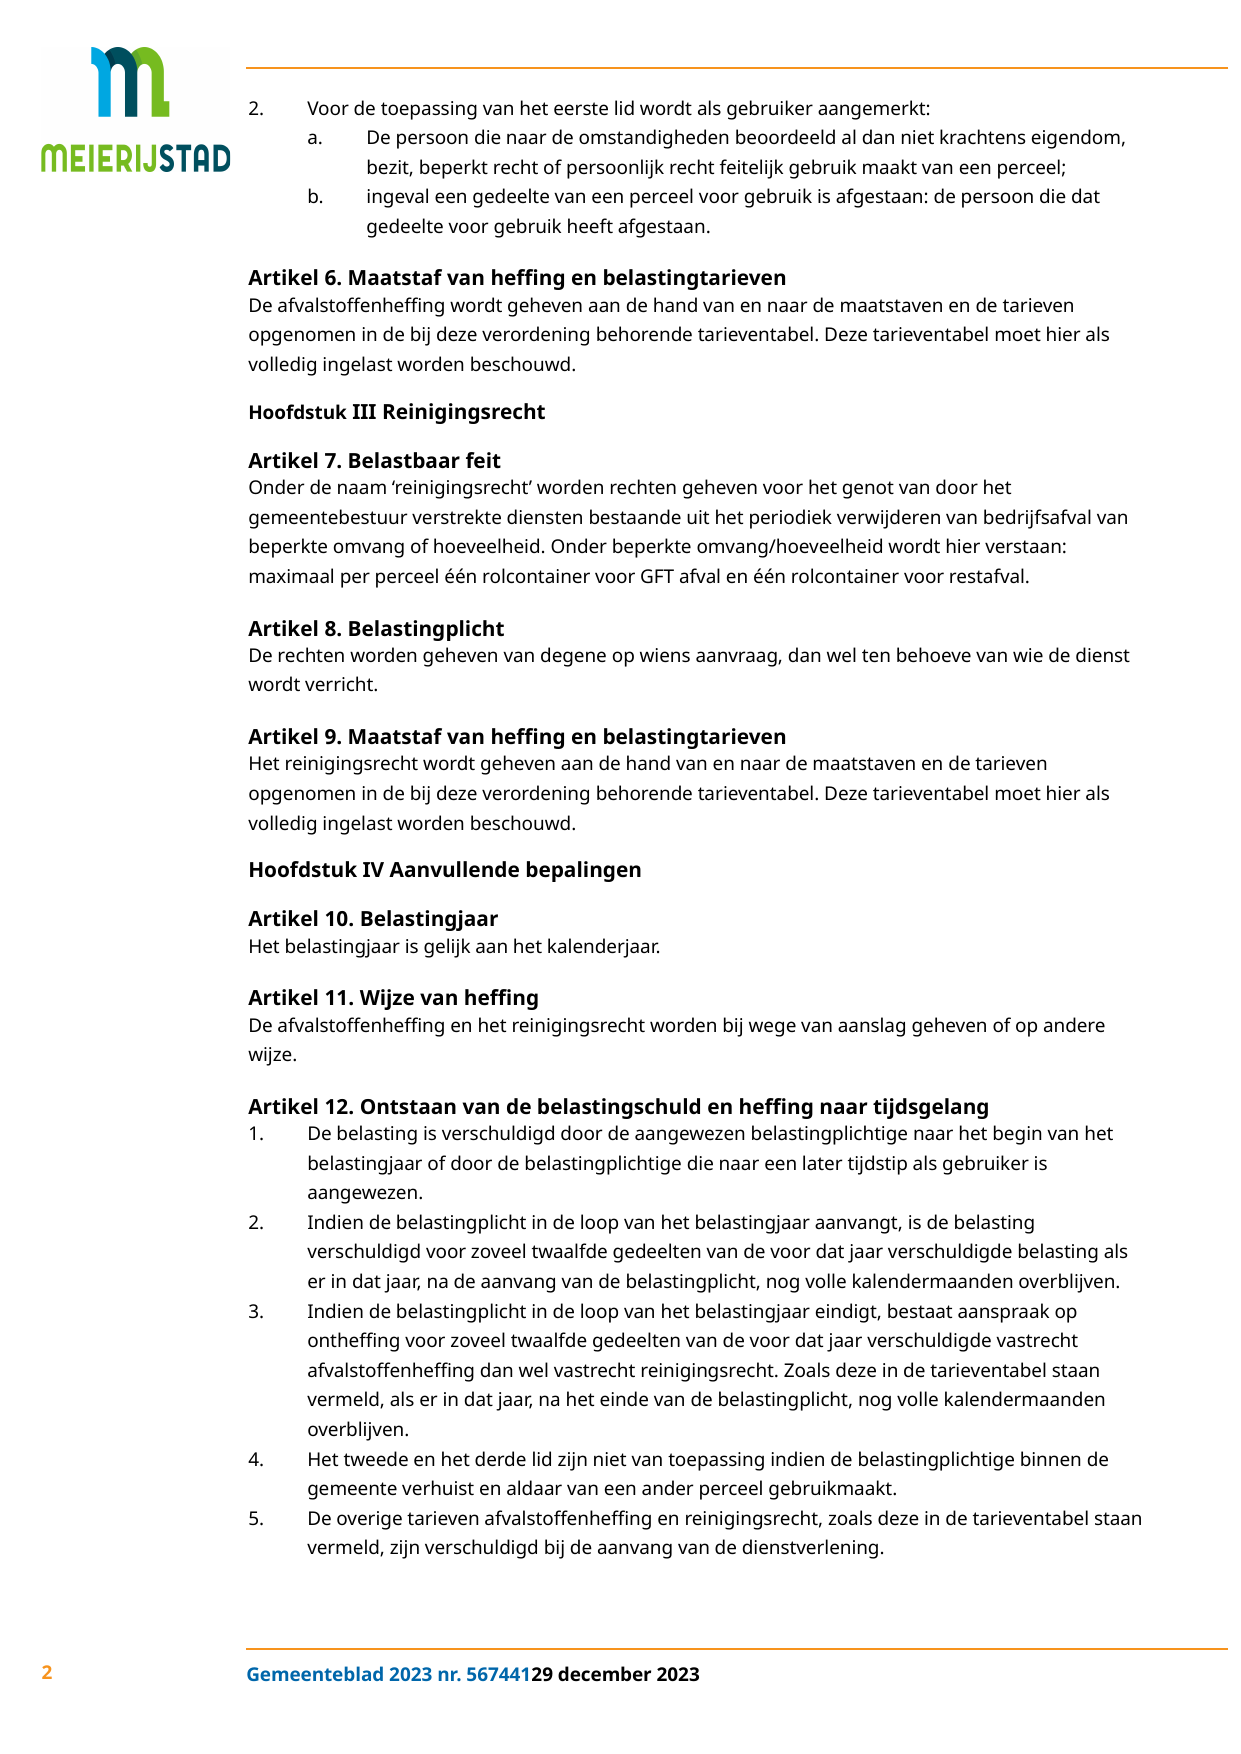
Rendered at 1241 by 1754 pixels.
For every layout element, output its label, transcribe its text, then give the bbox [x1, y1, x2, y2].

list ingeval een gedeelte van een perceel voor gebruik is afgestaan: de persoon die dat gedeelte voor gebruik heeft afgestaan. [307, 183, 1152, 239]
list De overige tarieven afvalstoffenheffing en reinigingsrecht, zoals deze in de tarieventabel staan vermeld, zijn verschuldigd bij de aanvang van de dienstverlening. [248, 1505, 1152, 1560]
text Artikel 11. Wijze van heffing [248, 983, 1152, 1012]
list De belasting is verschuldigd door de aangewezen belastingplichtige naar het begin van het belastingjaar of door de belastingplichtige die naar een later tijdstip als gebruiker is aangewezen. [248, 1120, 1152, 1205]
text De afvalstoffenheffing en het reinigingsrecht worden bij wege van aanslag geheven of op andere wijze. [248, 1012, 1152, 1067]
list Voor de toepassing van het eerste lid wordt als gebruiker aangemerkt: [248, 95, 1152, 121]
text Het belastingjaar is gelijk aan het kalenderjaar. [248, 933, 1152, 959]
list Indien de belastingplicht in de loop van het belastingjaar eindigt, bestaat aanspraak op ontheffing voor zoveel twaalfde gedeelten van de voor dat jaar verschuldigde vastrecht afvalstoffenheffing dan wel vastrecht reinigingsrecht. Zoals deze in de tarieventabel staan vermeld, als er in dat jaar, na het einde van de belastingplicht, nog volle kalendermaanden overblijven. [248, 1298, 1152, 1442]
text Artikel 12. Ontstaan van de belastingschuld en heffing naar tijdsgelang [248, 1092, 1152, 1120]
picture [41, 47, 231, 172]
text Artikel 9. Maatstaf van heffing en belastingtarieven [248, 722, 1152, 751]
list Indien de belastingplicht in de loop van het belastingjaar aanvangt, is de belasting verschuldigd voor zoveel twaalfde gedeelten van de voor dat jaar verschuldigde belasting als er in dat jaar, na de aanvang van de belastingplicht, nog volle kalendermaanden overblijven. [248, 1209, 1152, 1294]
text De rechten worden geheven van degene op wiens aanvraag, dan wel ten behoeve van wie de dienst wordt verricht. [248, 642, 1152, 697]
text Artikel 6. Maatstaf van heffing en belastingtarieven [248, 263, 1152, 292]
text Hoofdstuk III Reinigingsrecht [248, 397, 1152, 425]
text Onder de naam ‘reinigingsrecht’ worden rechten geheven voor het genot van door het gemeentebestuur verstrekte diensten bestaande uit het periodiek verwijderen van bedrijfsafval van beperkte omvang of hoeveelheid. Onder beperkte omvang/hoeveelheid wordt hier verstaan: maximaal per perceel één rolcontainer voor GFT afval en één rolcontainer voor restafval. [248, 474, 1152, 589]
list De persoon die naar de omstandigheden beoordeeld al dan niet krachtens eigendom, bezit, beperkt recht of persoonlijk recht feitelijk gebruik maakt van een perceel; [307, 124, 1152, 180]
list Het tweede en het derde lid zijn niet van toepassing indien de belastingplichtige binnen de gemeente verhuist en aldaar van een ander perceel gebruikmaakt. [248, 1446, 1152, 1501]
text Artikel 7. Belastbaar feit [248, 446, 1152, 474]
text De afvalstoffenheffing wordt geheven aan de hand van en naar de maatstaven en de tarieven opgenomen in de bij deze verordening behorende tarieventabel. Deze tarieventabel moet hier als volledig ingelast worden beschouwd. [248, 292, 1152, 377]
text Hoofdstuk IV Aanvullende bepalingen [248, 855, 1152, 884]
text Artikel 8. Belastingplicht [248, 614, 1152, 642]
text Artikel 10. Belastingjaar [248, 904, 1152, 933]
text Het reinigingsrecht wordt geheven aan de hand van en naar de maatstaven en de tarieven opgenomen in de bij deze verordening behorende tarieventabel. Deze tarieventabel moet hier als volledig ingelast worden beschouwd. [248, 751, 1152, 835]
